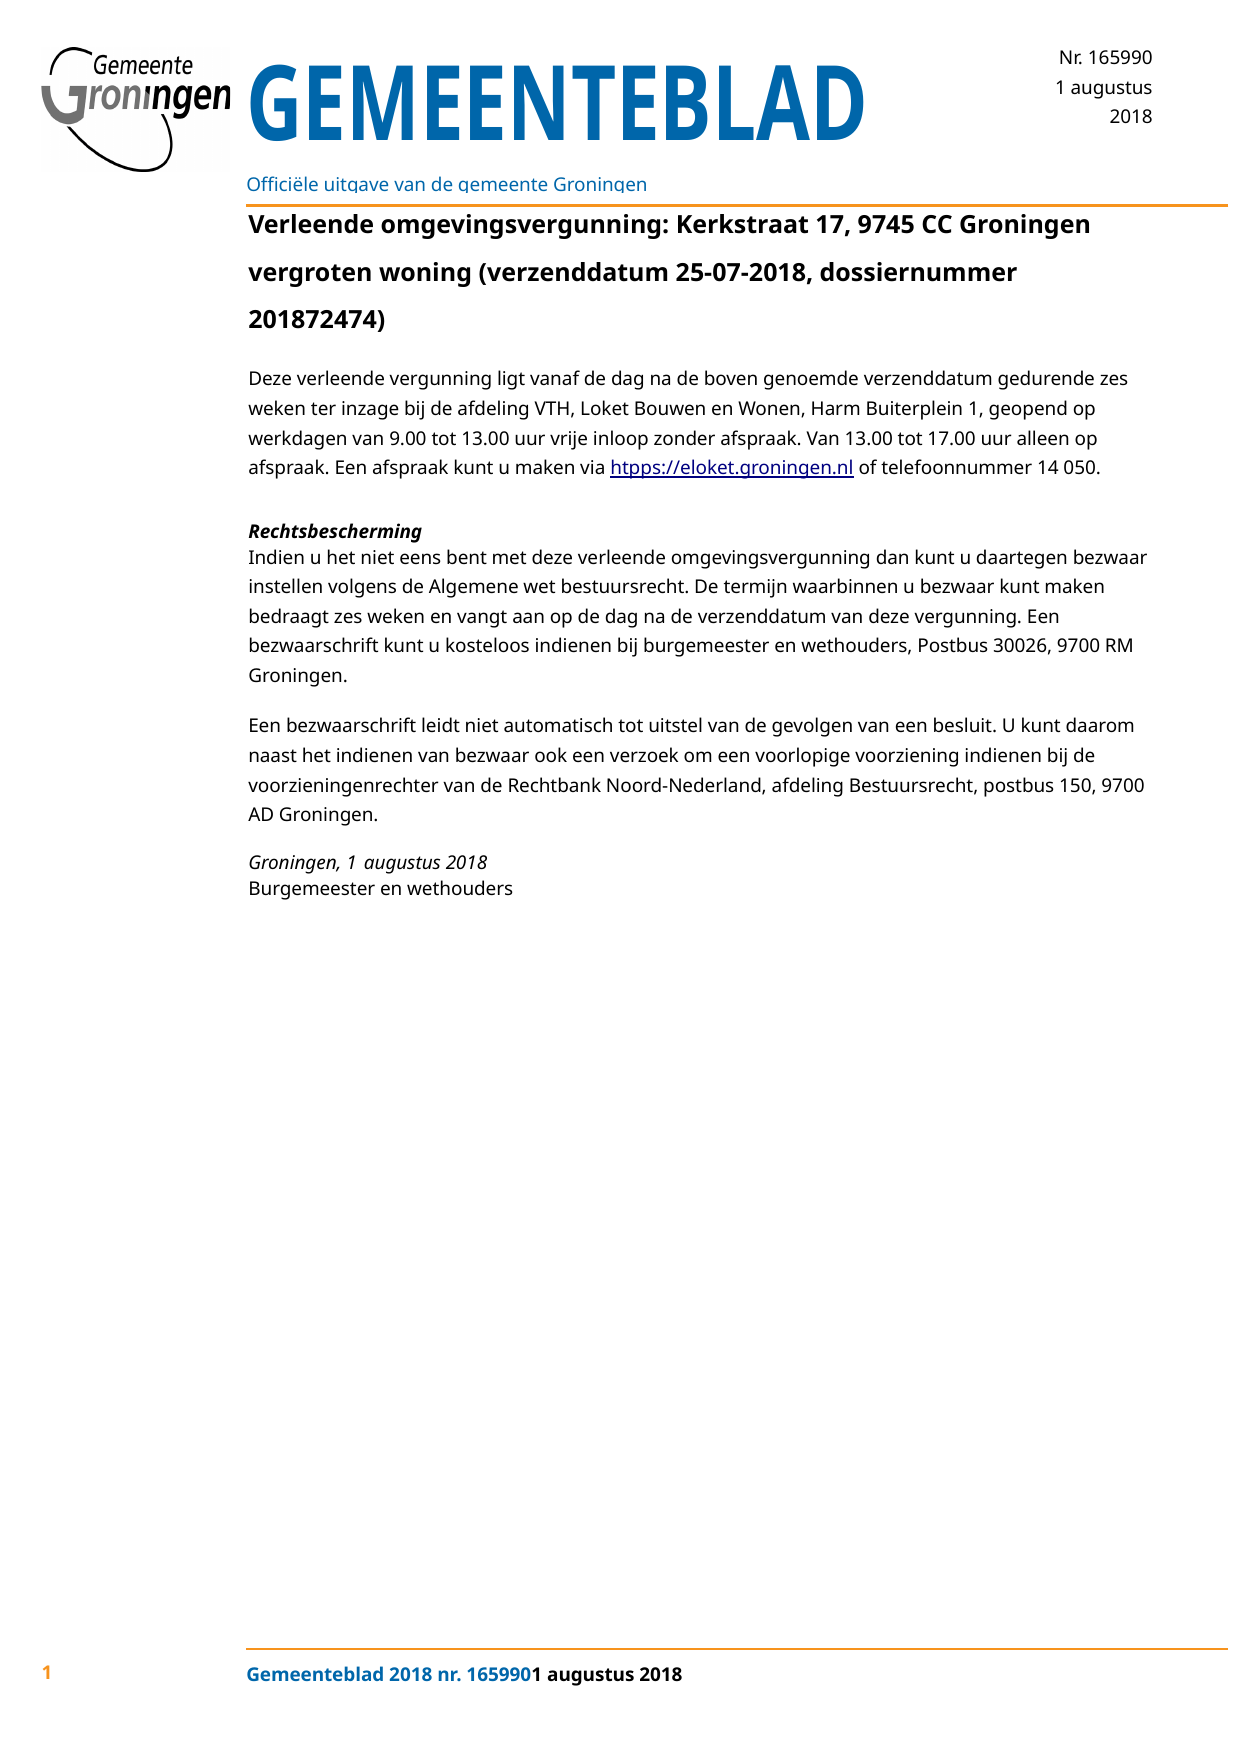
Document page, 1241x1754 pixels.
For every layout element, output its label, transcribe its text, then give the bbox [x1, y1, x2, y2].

picture [41, 47, 231, 172]
text Groningen, 1 augustus 2018 [248, 849, 1152, 875]
text Verleende omgevingsvergunning: Kerkstraat 17, 9745 CC Groningen vergroten woning (verzenddatum 25-07-2018, dossiernummer 201872474) [248, 207, 1152, 336]
text Deze verleende vergunning ligt vanaf de dag na de boven genoemde verzenddatum gedurende zes weken ter inzage bij de afdeling VTH, Loket Bouwen en Wonen, Harm Buiterplein 1, geopend op werkdagen van 9.00 tot 13.00 uur vrije inloop zonder afspraak. Van 13.00 tot 17.00 uur alleen op afspraak. Een afspraak kunt u maken via htpps://eloket.groningen.nl of telefoonnummer 14 050. [248, 366, 1152, 480]
text Rechtsbescherming [248, 518, 1152, 544]
text Burgemeester en wethouders [248, 875, 1152, 901]
text Indien u het niet eens bent met deze verleende omgevingsvergunning dan kunt u daartegen bezwaar instellen volgens de Algemene wet bestuursrecht. De termijn waarbinnen u bezwaar kunt maken bedraagt zes weken en vangt aan op de dag na de verzenddatum van deze vergunning. Een bezwaarschrift kunt u kosteloos indienen bij burgemeester en wethouders, Postbus 30026, 9700 RM Groningen. [248, 544, 1152, 688]
text Een bezwaarschrift leidt niet automatisch tot uitstel van de gevolgen van een besluit. U kunt daarom naast het indienen van bezwaar ook een verzoek om een voorlopige voorziening indienen bij de voorzieningenrechter van de Rechtbank Noord-Nederland, afdeling Bestuursrecht, postbus 150, 9700 AD Groningen. [248, 713, 1152, 827]
